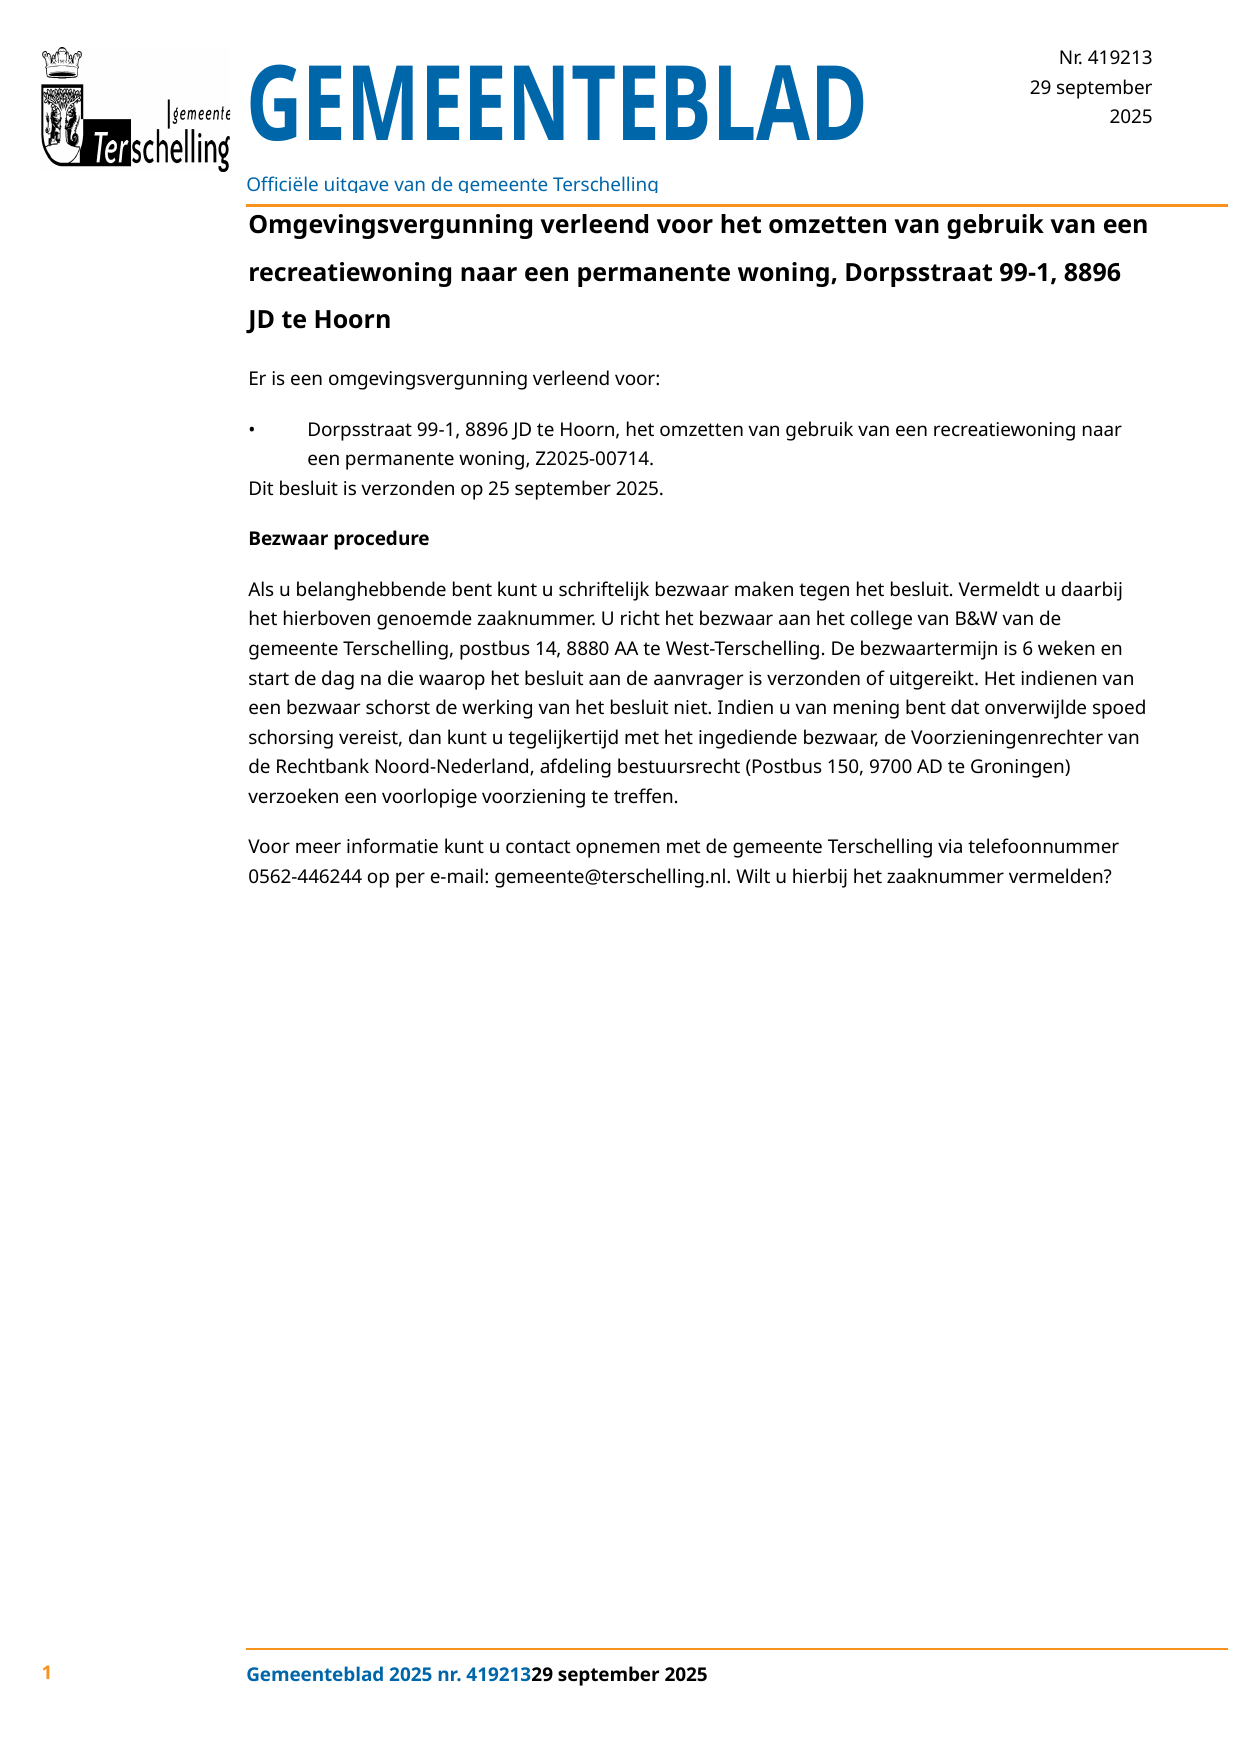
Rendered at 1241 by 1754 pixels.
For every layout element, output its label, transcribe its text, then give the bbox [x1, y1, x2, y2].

text Als u belanghebbende bent kunt u schriftelijk bezwaar maken tegen het besluit. Vermeldt u daarbij het hierboven genoemde zaaknummer. U richt het bezwaar aan het college van B&W van de gemeente Terschelling, postbus 14, 8880 AA te West-Terschelling. De bezwaartermijn is 6 weken en start de dag na die waarop het besluit aan de aanvrager is verzonden of uitgereikt. Het indienen van een bezwaar schorst de werking van het besluit niet. Indien u van mening bent dat onverwijlde spoed schorsing vereist, dan kunt u tegelijkertijd met het ingediende bezwaar, de Voorzieningenrechter van de Rechtbank Noord-Nederland, afdeling bestuursrecht (Postbus 150, 9700 AD te Groningen) verzoeken een voorlopige voorziening te treffen. [248, 576, 1152, 809]
text Omgevingsvergunning verleend voor het omzetten van gebruik van een recreatiewoning naar een permanente woning, Dorpsstraat 99-1, 8896 JD te Hoorn [248, 207, 1152, 336]
list Dorpsstraat 99-1, 8896 JD te Hoorn, het omzetten van gebruik van een recreatiewoning naar een permanente woning, Z2025-00714. [248, 416, 1152, 471]
text Dit besluit is verzonden op 25 september 2025. [248, 475, 1152, 501]
picture [41, 47, 231, 172]
text Bezwaar procedure [248, 526, 1152, 551]
text Er is een omgevingsvergunning verleend voor: [248, 366, 1152, 391]
text Voor meer informatie kunt u contact opnemen met de gemeente Terschelling via telefoonnummer 0562-446244 op per e-mail: gemeente@terschelling.nl. Wilt u hierbij het zaaknummer vermelden? [248, 833, 1152, 889]
